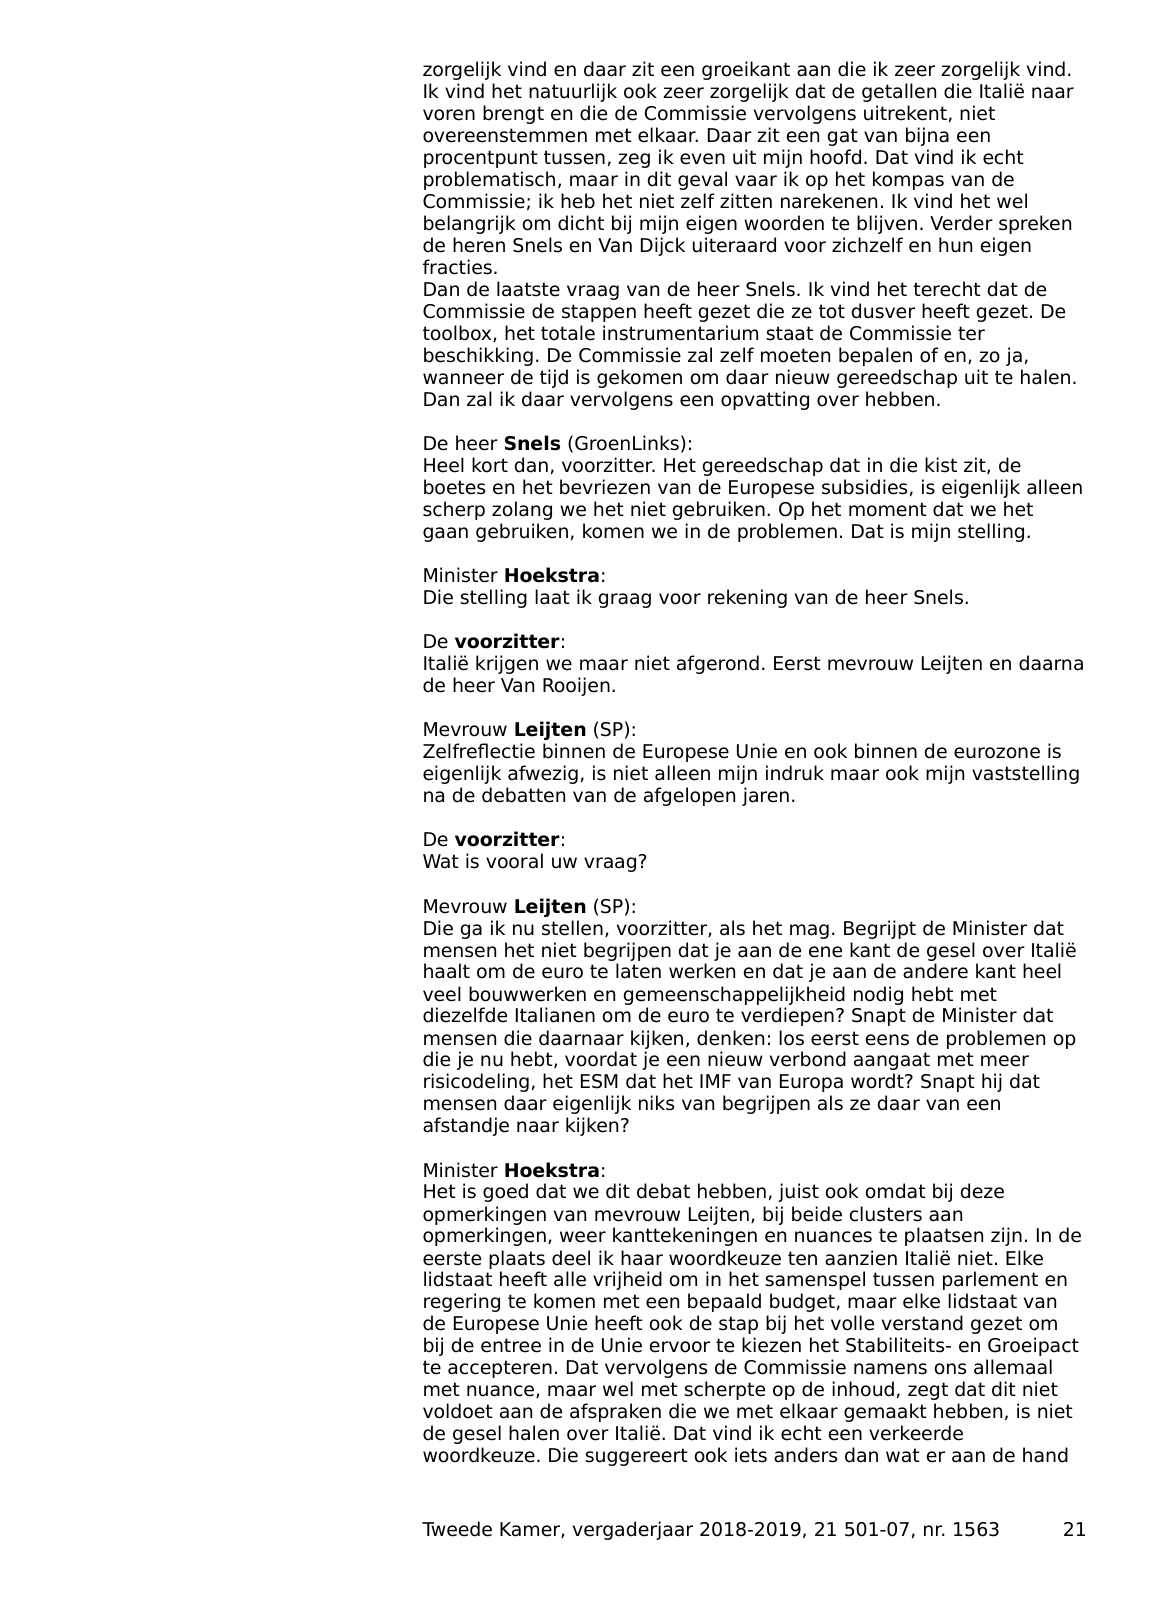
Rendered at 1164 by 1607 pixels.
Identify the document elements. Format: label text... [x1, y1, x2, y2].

text De voorzitter: [422, 631, 1087, 653]
text Heel kort dan, voorzitter. Het gereedschap dat in die kist zit, de boetes en het bevriezen van de Europese subsidies, is eigenlijk alleen scherp zolang we het niet gebruiken. Op het moment dat we het gaan gebruiken, komen we in de problemen. Dat is mijn stelling. [422, 455, 1087, 543]
text De heer Snels (GroenLinks): [422, 433, 1087, 455]
text Mevrouw Leijten (SP): [422, 719, 1087, 741]
text Wat is vooral uw vraag? [422, 851, 1087, 873]
text Italië krijgen we maar niet afgerond. Eerst mevrouw Leijten en daarna de heer Van Rooijen. [422, 653, 1087, 697]
text Die ga ik nu stellen, voorzitter, als het mag. Begrijpt de Minister dat mensen het niet begrijpen dat je aan de ene kant de gesel over Italië haalt om de euro te laten werken en dat je aan de andere kant heel veel bouwwerken en gemeenschappelijkheid nodig hebt met diezelfde Italianen om de euro te verdiepen? Snapt de Minister dat mensen die daarnaar kijken, denken: los eerst eens de problemen op die je nu hebt, voordat je een nieuw verbond aangaat met meer risicodeling, het ESM dat het IMF van Europa wordt? Snapt hij dat mensen daar eigenlijk niks van begrijpen als ze daar van een afstandje naar kijken? [422, 917, 1087, 1137]
text Zelfreflectie binnen de Europese Unie en ook binnen de eurozone is eigenlijk afwezig, is niet alleen mijn indruk maar ook mijn vaststelling na de debatten van de afgelopen jaren. [422, 741, 1087, 807]
text De voorzitter: [422, 829, 1087, 851]
text Het is goed dat we dit debat hebben, juist ook omdat bij deze opmerkingen van mevrouw Leijten, bij beide clusters aan opmerkingen, weer kanttekeningen en nuances te plaatsen zijn. In de eerste plaats deel ik haar woordkeuze ten aanzien Italië niet. Elke lidstaat heeft alle vrijheid om in het samenspel tussen parlement en regering te komen met een bepaald budget, maar elke lidstaat van de Europese Unie heeft ook de stap bij het volle verstand gezet om bij de entree in de Unie ervoor te kiezen het Stabiliteits- en Groeipact te accepteren. Dat vervolgens de Commissie namens ons allemaal met nuance, maar wel met scherpte op de inhoud, zegt dat dit niet voldoet aan de afspraken die we met elkaar gemaakt hebben, is niet de gesel halen over Italië. Dat vind ik echt een verkeerde woordkeuze. Die suggereert ook iets anders dan wat er aan de hand [422, 1181, 1087, 1467]
text Mevrouw Leijten (SP): [422, 896, 1087, 917]
text Die stelling laat ik graag voor rekening van de heer Snels. [422, 587, 1087, 609]
text Minister Hoekstra: [422, 1159, 1087, 1181]
text Dan de laatste vraag van de heer Snels. Ik vind het terecht dat de Commissie de stappen heeft gezet die ze tot dusver heeft gezet. De toolbox, het totale instrumentarium staat de Commissie ter beschikking. De Commissie zal zelf moeten bepalen of en, zo ja, wanneer de tijd is gekomen om daar nieuw gereedschap uit te halen. Dan zal ik daar vervolgens een opvatting over hebben. [422, 279, 1087, 411]
text Minister Hoekstra: [422, 565, 1087, 587]
text zorgelijk vind en daar zit een groeikant aan die ik zeer zorgelijk vind. Ik vind het natuurlijk ook zeer zorgelijk dat de getallen die Italië naar voren brengt en die de Commissie vervolgens uitrekent, niet overeenstemmen met elkaar. Daar zit een gat van bijna een procentpunt tussen, zeg ik even uit mijn hoofd. Dat vind ik echt problematisch, maar in dit geval vaar ik op het kompas van de Commissie; ik heb het niet zelf zitten narekenen. Ik vind het wel belangrijk om dicht bij mijn eigen woorden te blijven. Verder spreken de heren Snels en Van Dijck uiteraard voor zichzelf en hun eigen fracties. [422, 59, 1087, 279]
